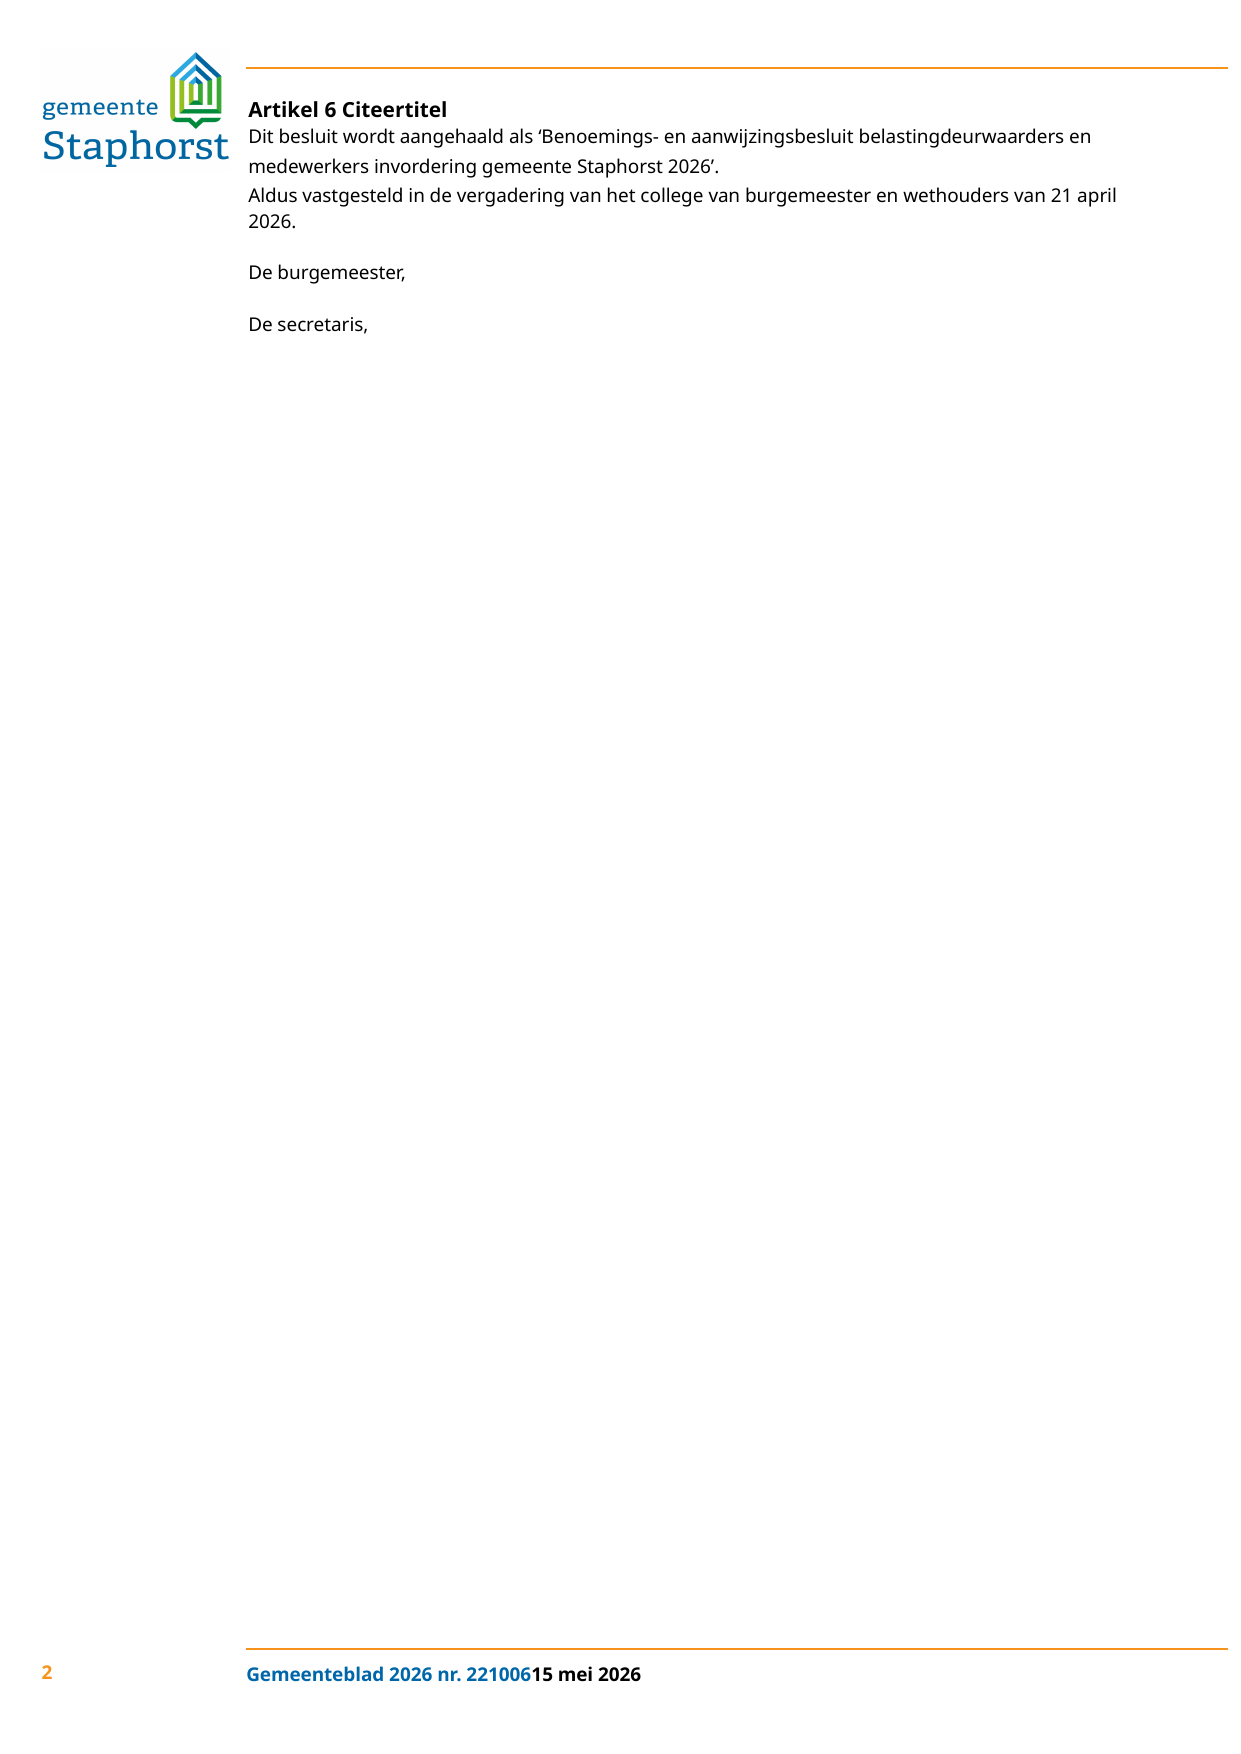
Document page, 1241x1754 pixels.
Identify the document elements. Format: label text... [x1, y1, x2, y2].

text Aldus vastgesteld in de vergadering van het college van burgemeester en wethouders van 21 april 2026. [248, 182, 1152, 234]
text De burgemeester, [248, 259, 1152, 285]
text De secretaris, [248, 311, 1152, 337]
text Dit besluit wordt aangehaald als ‘Benoemings- en aanwijzingsbesluit belastingdeurwaarders en medewerkers invordering gemeente Staphorst 2026’. [248, 123, 1152, 178]
picture [41, 47, 231, 172]
text Artikel 6 Citeertitel [248, 95, 1152, 123]
